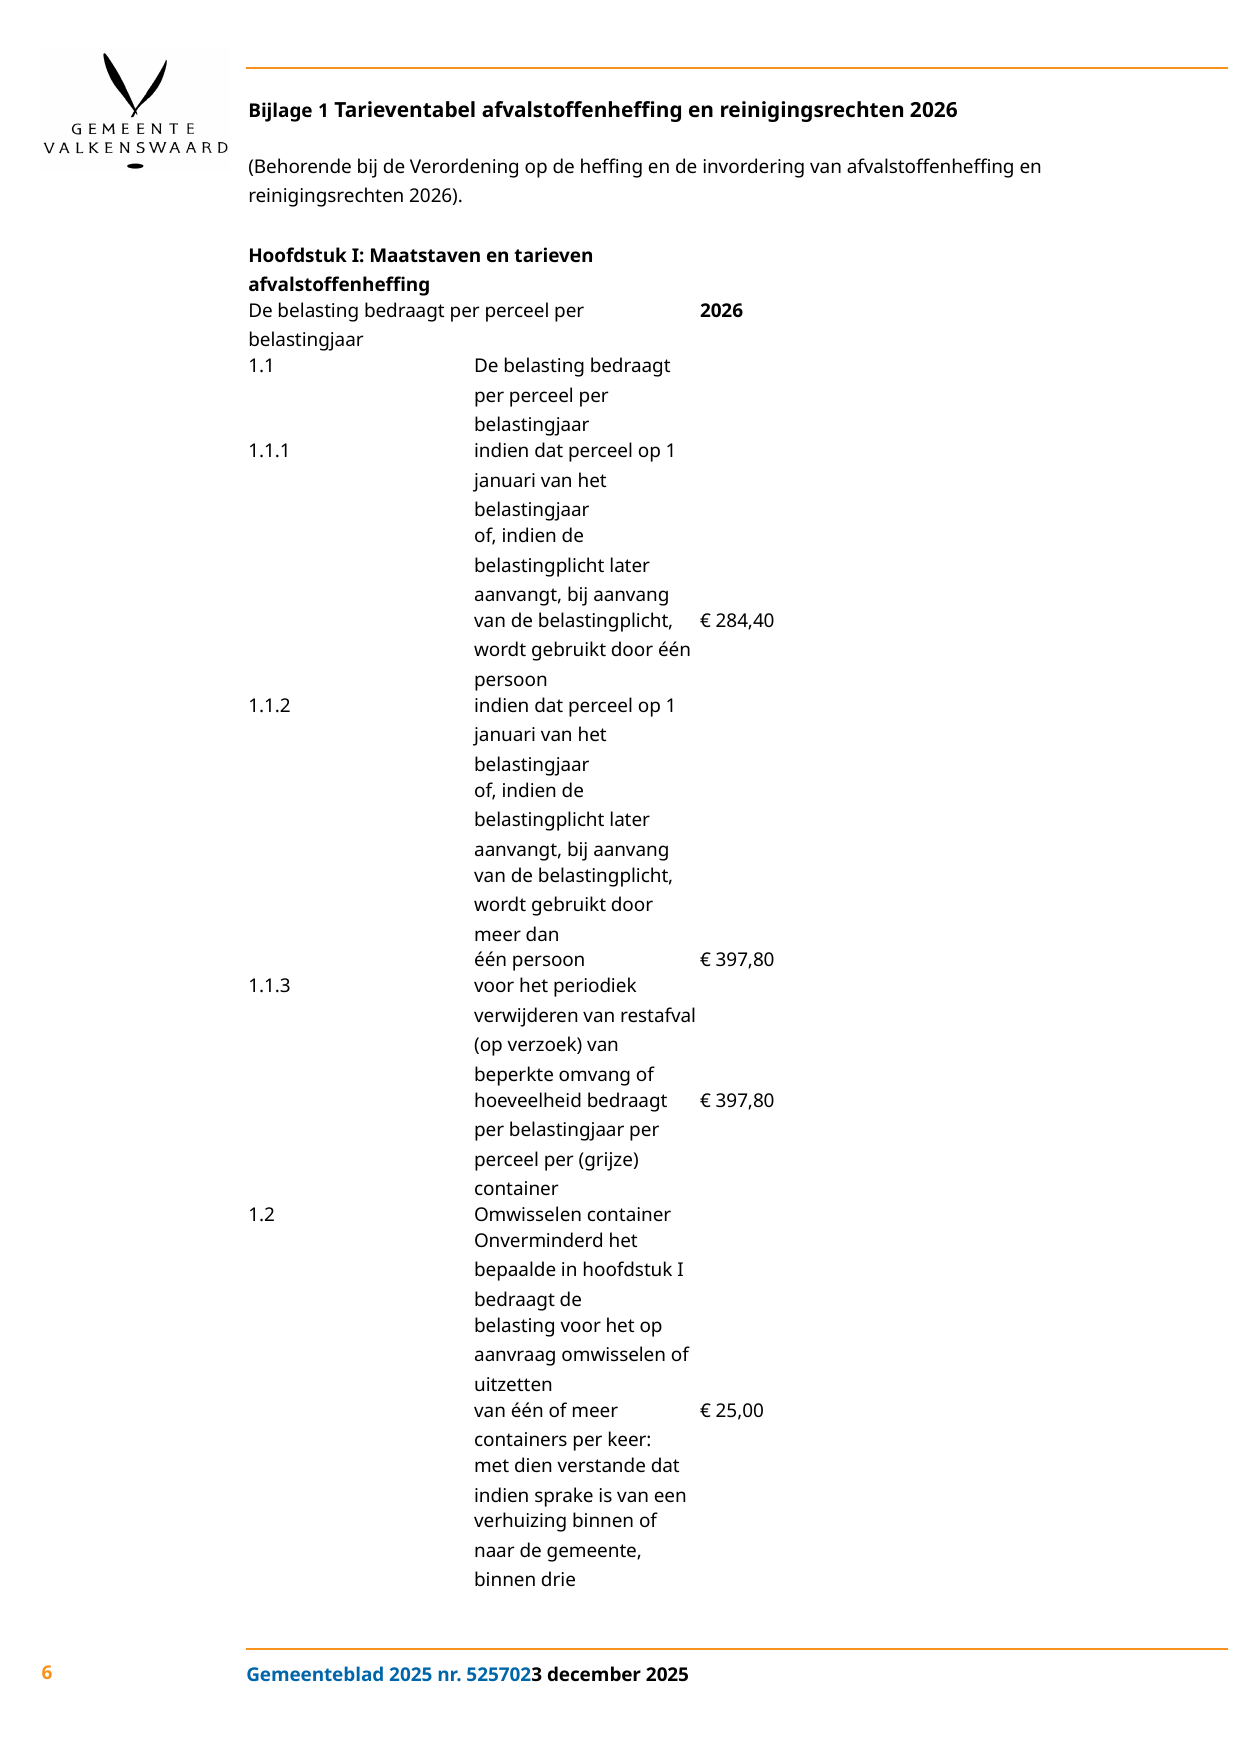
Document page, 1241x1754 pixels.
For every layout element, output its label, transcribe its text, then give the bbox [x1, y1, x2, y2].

table_cell [700, 862, 926, 947]
table_cell [926, 1201, 1152, 1227]
table_cell De belasting bedraagt per perceel per belastingjaar [248, 297, 700, 352]
table_cell [926, 522, 1152, 607]
table_cell één persoon [474, 947, 700, 972]
table_cell [926, 692, 1152, 777]
picture [41, 47, 231, 172]
table_header [926, 242, 1152, 297]
table_cell [700, 1452, 926, 1507]
table_cell [248, 1452, 474, 1507]
table_cell 1.1.2 [248, 692, 474, 777]
table_cell [700, 522, 926, 607]
table_cell 2026 [700, 297, 926, 352]
table_cell [700, 1508, 926, 1592]
table_cell 1.1 [248, 353, 474, 437]
table_cell [926, 1312, 1152, 1397]
table_cell [248, 1508, 474, 1592]
text Bijlage 1 Tarieventabel afvalstoffenheffing en reinigingsrechten 2026 [248, 95, 1152, 123]
table_cell [926, 973, 1152, 1087]
table_cell [248, 862, 474, 947]
table_cell [700, 1201, 926, 1227]
table_cell [700, 1227, 926, 1312]
table_cell [926, 437, 1152, 522]
table_cell van de belastingplicht, wordt gebruikt door één persoon [474, 607, 700, 692]
table_cell of, indien de belastingplicht later aanvangt, bij aanvang [474, 522, 700, 607]
table_cell [926, 777, 1152, 862]
table_cell [926, 297, 1152, 352]
table_cell van de belastingplicht, wordt gebruikt door meer dan [474, 862, 700, 947]
table_cell € 397,80 [700, 1087, 926, 1201]
table_cell [926, 1087, 1152, 1201]
table_cell indien dat perceel op 1 januari van het belastingjaar [474, 437, 700, 522]
table_cell [700, 353, 926, 437]
table_cell [700, 1312, 926, 1397]
table_cell [248, 1087, 474, 1201]
table_cell [700, 777, 926, 862]
table_cell [926, 947, 1152, 972]
table_cell Omwisselen container [474, 1201, 700, 1227]
table_cell indien dat perceel op 1 januari van het belastingjaar [474, 692, 700, 777]
table_cell van één of meer containers per keer: [474, 1397, 700, 1452]
table_cell [926, 1227, 1152, 1312]
table_cell Onverminderd het bepaalde in hoofdstuk I bedraagt de [474, 1227, 700, 1312]
table_cell [700, 692, 926, 777]
table_cell 1.1.3 [248, 973, 474, 1087]
table_cell [248, 1227, 474, 1312]
table_cell voor het periodiek verwijderen van restafval (op verzoek) van beperkte omvang of [474, 973, 700, 1087]
table_cell [926, 607, 1152, 692]
table_cell hoeveelheid bedraagt per belastingjaar per perceel per (grijze) container [474, 1087, 700, 1201]
table_cell [926, 1508, 1152, 1592]
table_cell [248, 947, 474, 972]
table_cell [926, 1397, 1152, 1452]
table_header Hoofdstuk I: Maatstaven en tarieven afvalstoffenheffing [248, 242, 700, 297]
table_cell verhuizing binnen of naar de gemeente, binnen drie [474, 1508, 700, 1592]
table_cell [926, 1452, 1152, 1507]
table_cell 1.2 [248, 1201, 474, 1227]
table_cell [700, 973, 926, 1087]
table_cell [248, 1312, 474, 1397]
table_cell [248, 522, 474, 607]
table_cell [248, 777, 474, 862]
table_cell [926, 353, 1152, 437]
table_cell [926, 862, 1152, 947]
table_cell met dien verstande dat indien sprake is van een [474, 1452, 700, 1507]
table_cell of, indien de belastingplicht later aanvangt, bij aanvang [474, 777, 700, 862]
table_cell [248, 1397, 474, 1452]
table_cell € 284,40 [700, 607, 926, 692]
table_cell € 25,00 [700, 1397, 926, 1452]
table_cell € 397,80 [700, 947, 926, 972]
table_cell De belasting bedraagt per perceel per belastingjaar [474, 353, 700, 437]
table_cell [700, 437, 926, 522]
table_cell 1.1.1 [248, 437, 474, 522]
text (Behorende bij de Verordening op de heffing en de invordering van afvalstoffenheffing en reinigingsrechten 2026). [248, 153, 1152, 208]
table_cell belasting voor het op aanvraag omwisselen of uitzetten [474, 1312, 700, 1397]
table_header [700, 242, 926, 297]
table_cell [248, 607, 474, 692]
